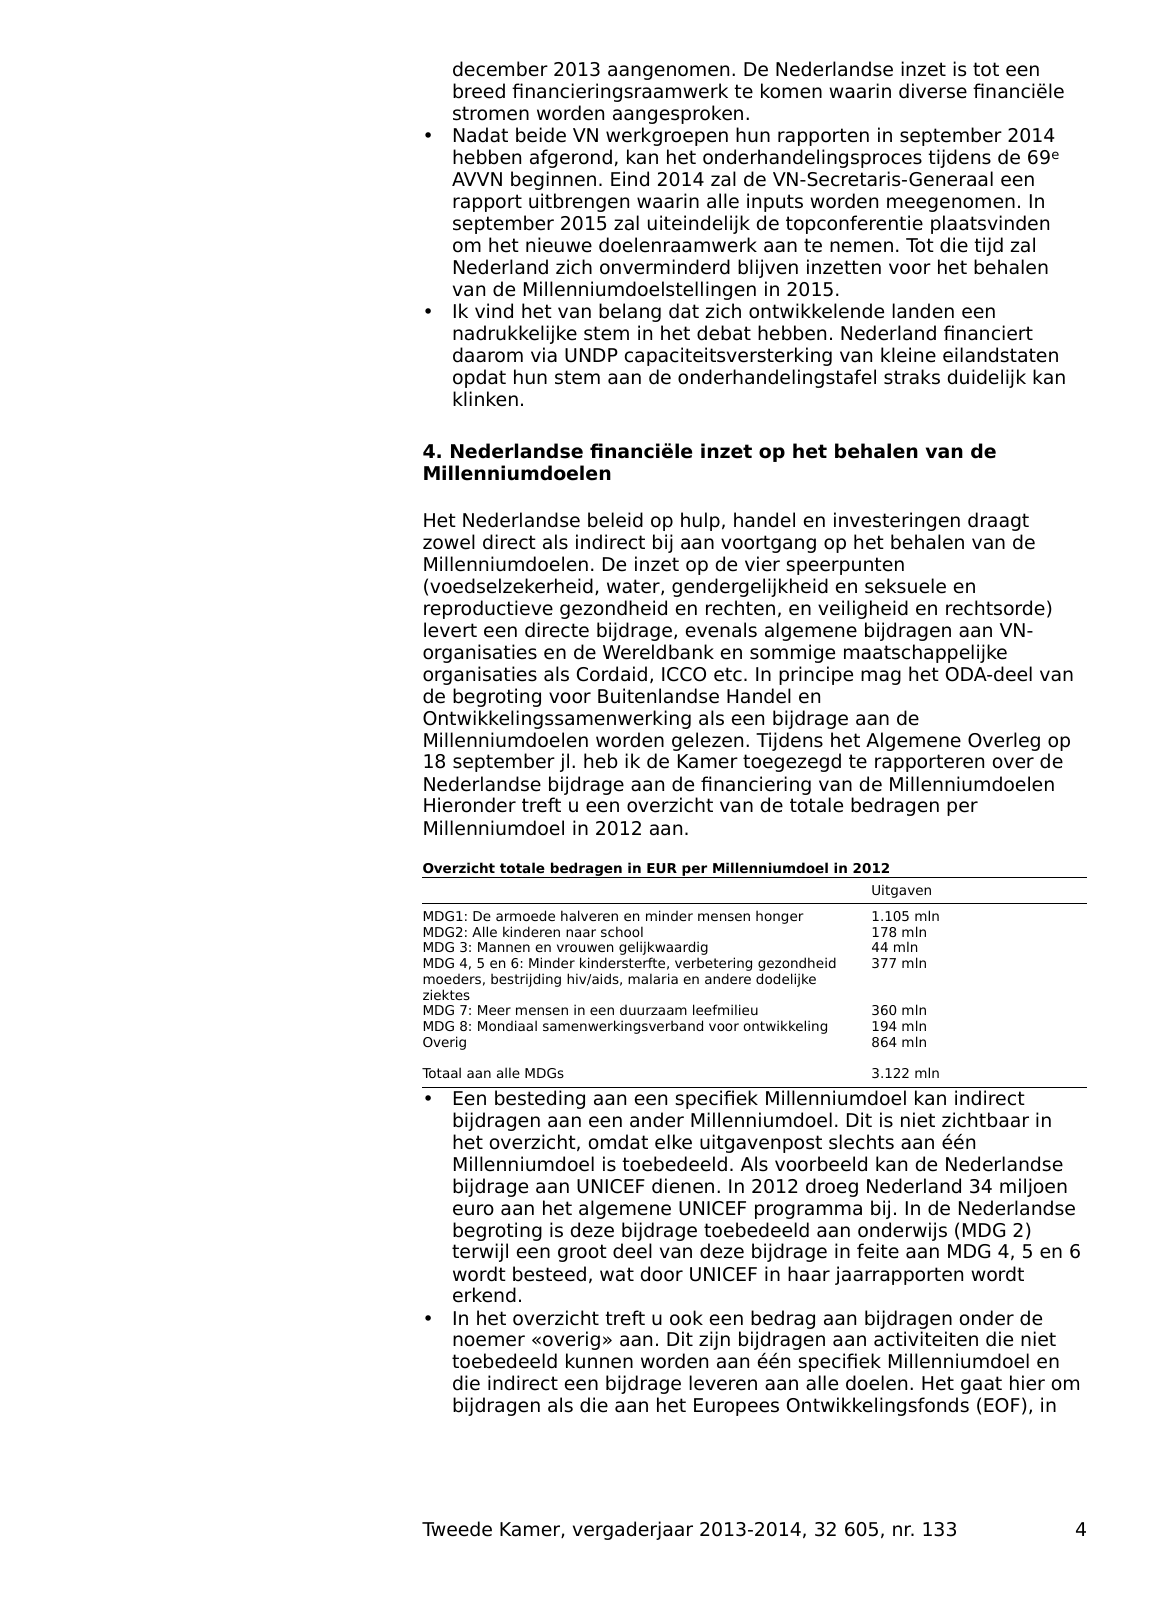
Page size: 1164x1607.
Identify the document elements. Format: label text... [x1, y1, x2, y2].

table_cell 44 mln [865, 940, 1087, 956]
text december 2013 aangenomen. De Nederlandse inzet is tot een breed financieringsraamwerk te komen waarin diverse financiële stromen worden aangesproken. [422, 59, 1087, 125]
table_cell 360 mln [865, 1003, 1087, 1019]
text • Nadat beide VN werkgroepen hun rapporten in september 2014 hebben afgerond, kan het onderhandelingsproces tijdens de 69e AVVN beginnen. Eind 2014 zal de VN-Secretaris-Generaal een rapport uitbrengen waarin alle inputs worden meegenomen. In september 2015 zal uiteindelijk de topconferentie plaatsvinden om het nieuwe doelenraamwerk aan te nemen. Tot die tijd zal Nederland zich onverminderd blijven inzetten voor het behalen van de Millenniumdoelstellingen in 2015. [422, 125, 1087, 301]
table_cell MDG2: Alle kinderen naar school [422, 925, 865, 940]
table_cell 864 mln [865, 1035, 1087, 1050]
table_cell 377 mln [865, 956, 1087, 1003]
table_cell 1.105 mln [865, 904, 1087, 924]
table_cell MDG1: De armoede halveren en minder mensen honger [422, 904, 865, 924]
table_cell Overig [422, 1035, 865, 1050]
text • Een besteding aan een specifiek Millenniumdoel kan indirect bijdragen aan een ander Millenniumdoel. Dit is niet zichtbaar in het overzicht, omdat elke uitgavenpost slechts aan één Millenniumdoel is toebedeeld. Als voorbeeld kan de Nederlandse bijdrage aan UNICEF dienen. In 2012 droeg Nederland 34 miljoen euro aan het algemene UNICEF programma bij. In de Nederlandse begroting is deze bijdrage toebedeeld aan onderwijs (MDG 2) terwijl een groot deel van deze bijdrage in feite aan MDG 4, 5 en 6 wordt besteed, wat door UNICEF in haar jaarrapporten wordt erkend. [422, 1088, 1087, 1307]
table_cell [422, 1050, 1087, 1066]
text • Ik vind het van belang dat zich ontwikkelende landen een nadrukkelijke stem in het debat hebben. Nederland financiert daarom via UNDP capaciteitsversterking van kleine eilandstaten opdat hun stem aan de onderhandelingstafel straks duidelijk kan klinken. [422, 301, 1087, 411]
subtitle 4. Nederlandse financiële inzet op het behalen van de Millenniumdoelen [422, 441, 1087, 485]
table_cell MDG 3: Mannen en vrouwen gelijkwaardig [422, 940, 865, 956]
table_cell Uitgaven [865, 878, 1087, 903]
table_cell MDG 8: Mondiaal samenwerkingsverband voor ontwikkeling [422, 1019, 865, 1035]
table_cell MDG 7: Meer mensen in een duurzaam leefmilieu [422, 1003, 865, 1019]
table_cell 178 mln [865, 925, 1087, 940]
table_cell [422, 878, 865, 903]
text Het Nederlandse beleid op hulp, handel en investeringen draagt zowel direct als indirect bij aan voortgang op het behalen van de Millenniumdoelen. De inzet op de vier speerpunten (voedselzekerheid, water, gendergelijkheid en seksuele en reproductieve gezondheid en rechten, en veiligheid en rechtsorde) levert een directe bijdrage, evenals algemene bijdragen aan VN-organisaties en de Wereldbank en sommige maatschappelijke organisaties als Cordaid, ICCO etc. In principe mag het ODA-deel van de begroting voor Buitenlandse Handel en Ontwikkelingssamenwerking als een bijdrage aan de Millenniumdoelen worden gelezen. Tijdens het Algemene Overleg op 18 september jl. heb ik de Kamer toegezegd te rapporteren over de Nederlandse bijdrage aan de financiering van de Millenniumdoelen Hieronder treft u een overzicht van de totale bedragen per Millenniumdoel in 2012 aan. [422, 510, 1087, 839]
table_header Overzicht totale bedragen in EUR per Millenniumdoel in 2012 [422, 861, 1087, 877]
table_cell Totaal aan alle MDGs [422, 1066, 865, 1087]
text • In het overzicht treft u ook een bedrag aan bijdragen onder de noemer «overig» aan. Dit zijn bijdragen aan activiteiten die niet toebedeeld kunnen worden aan één specifiek Millenniumdoel en die indirect een bijdrage leveren aan alle doelen. Het gaat hier om bijdragen als die aan het Europees Ontwikkelingsfonds (EOF), in [422, 1307, 1087, 1417]
table_cell 3.122 mln [865, 1066, 1087, 1087]
table_cell 194 mln [865, 1019, 1087, 1035]
table_cell MDG 4, 5 en 6: Minder kindersterfte, verbetering gezondheid moeders, bestrijding hiv/aids, malaria en andere dodelijke ziektes [422, 956, 865, 1003]
